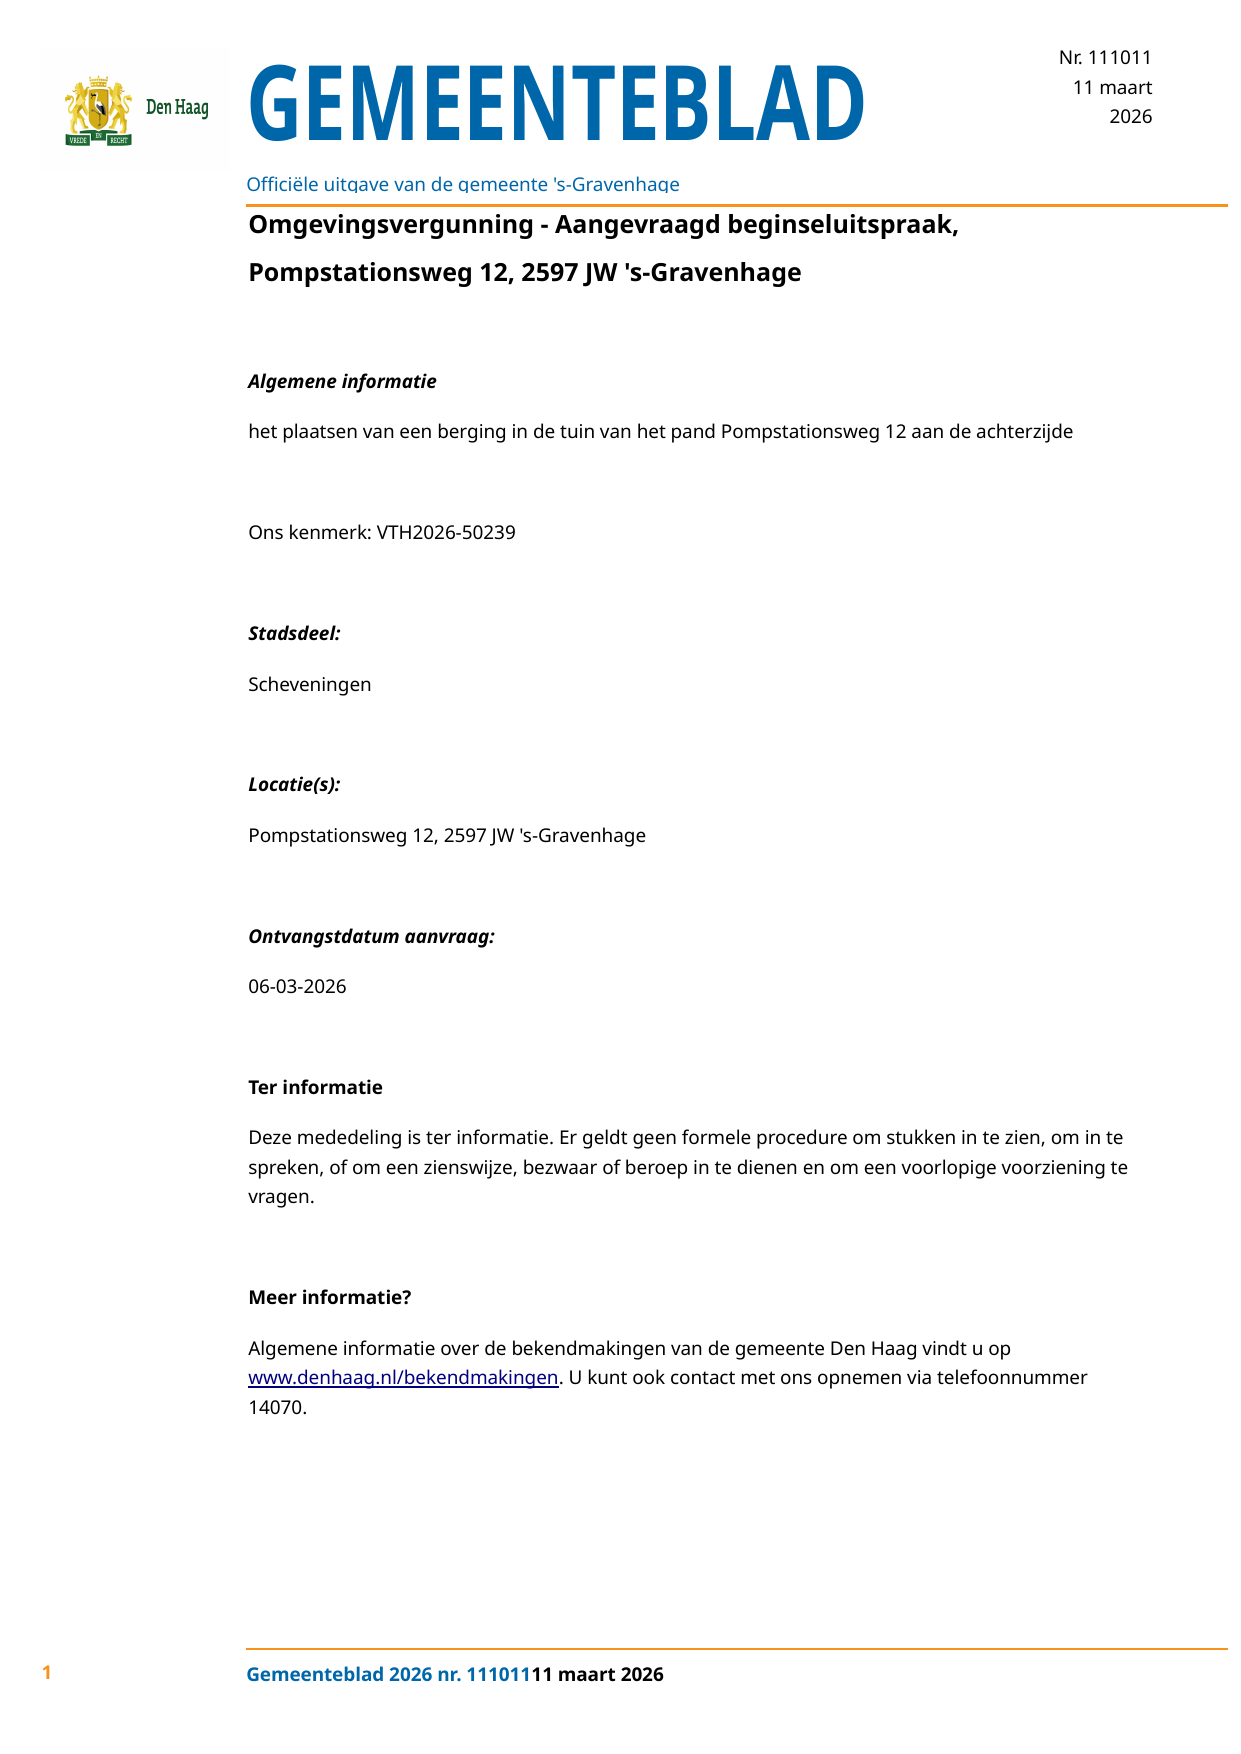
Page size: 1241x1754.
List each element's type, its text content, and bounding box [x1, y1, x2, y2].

text Algemene informatie [248, 368, 1152, 394]
text Ons kenmerk: VTH2026-50239 [248, 519, 1152, 545]
text Scheveningen [248, 671, 1152, 697]
text Pompstationsweg 12, 2597 JW 's-Gravenhage [248, 822, 1152, 848]
text het plaatsen van een berging in de tuin van het pand Pompstationsweg 12 aan de achterzijde [248, 419, 1152, 444]
text Ontvangstdatum aanvraag: [248, 923, 1152, 949]
text Deze mededeling is ter informatie. Er geldt geen formele procedure om stukken in te zien, om in te spreken, of om een zienswijze, bezwaar of beroep in te dienen en om een voorlopige voorziening te vragen. [248, 1124, 1152, 1209]
picture [41, 47, 231, 172]
text Meer informatie? [248, 1284, 1152, 1310]
text Omgevingsvergunning - Aangevraagd beginseluitspraak, Pompstationsweg 12, 2597 JW 's-Gravenhage [248, 207, 1152, 288]
text 06-03-2026 [248, 973, 1152, 999]
text Algemene informatie over de bekendmakingen van de gemeente Den Haag vindt u op www.denhaag.nl/bekendmakingen. U kunt ook contact met ons opnemen via telefoonnummer 14070. [248, 1335, 1152, 1420]
text Stadsdeel: [248, 620, 1152, 646]
text Locatie(s): [248, 772, 1152, 797]
text Ter informatie [248, 1074, 1152, 1100]
